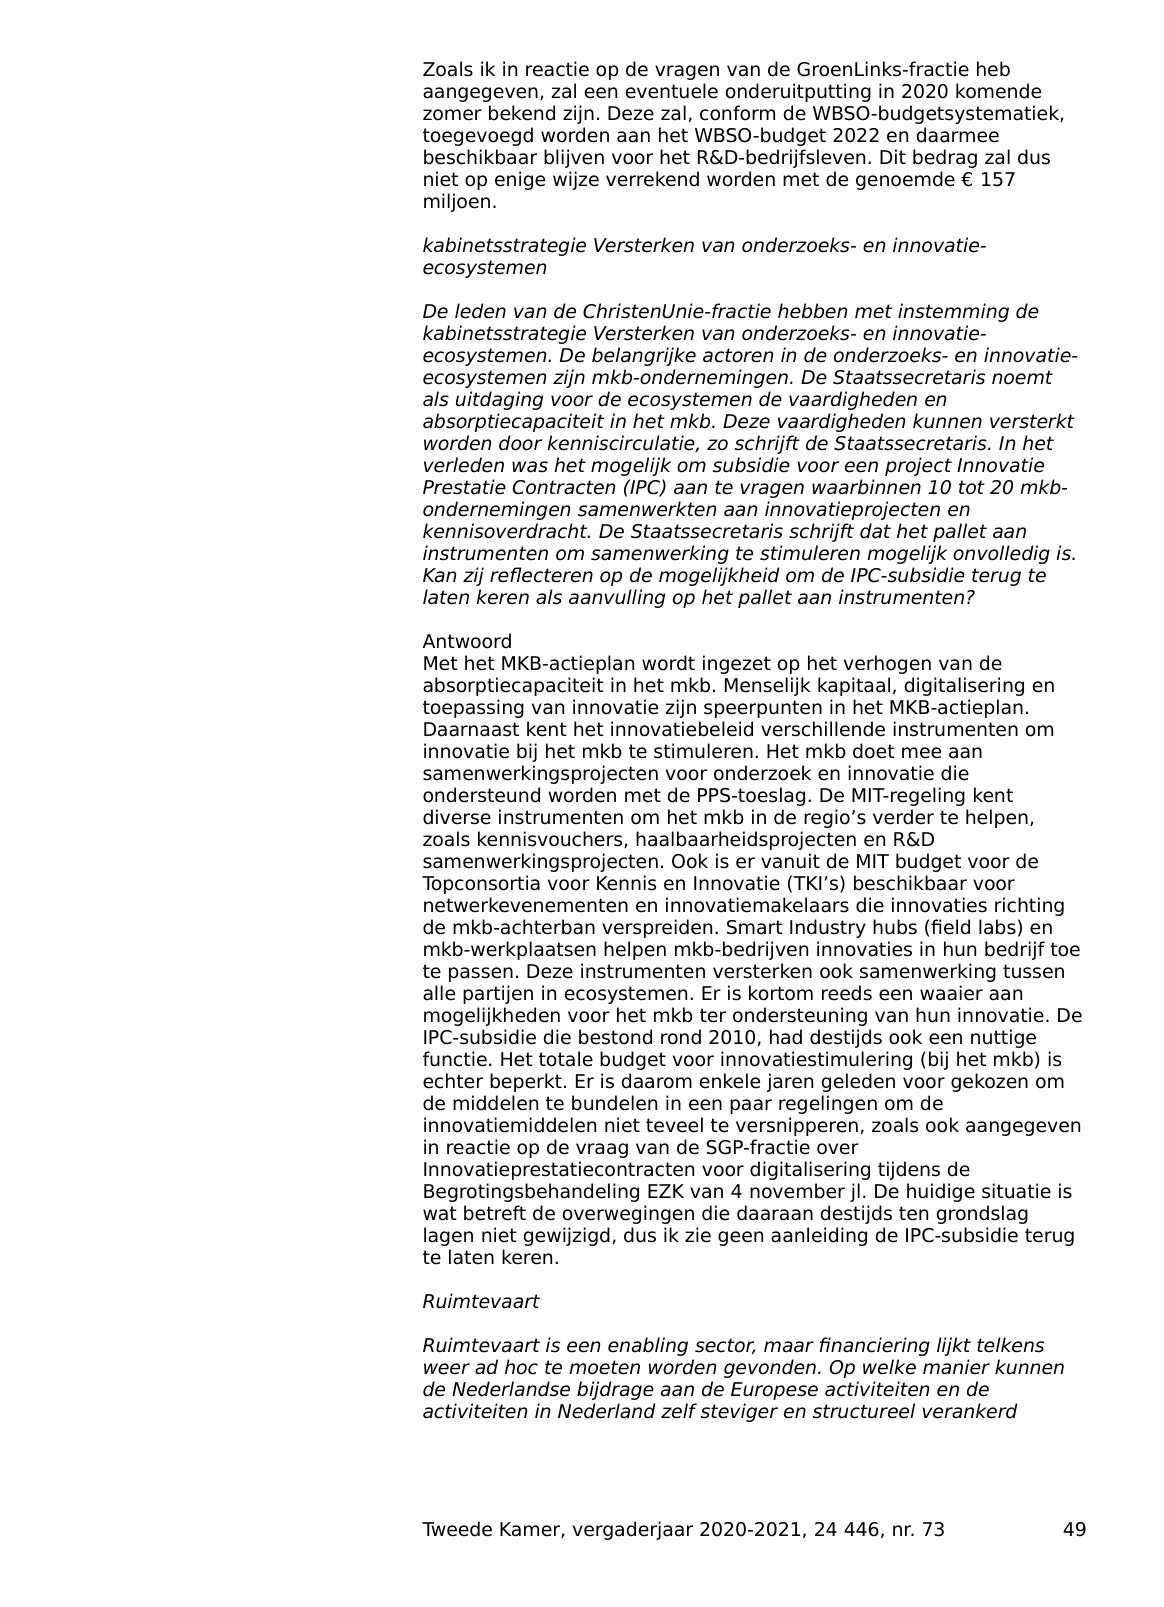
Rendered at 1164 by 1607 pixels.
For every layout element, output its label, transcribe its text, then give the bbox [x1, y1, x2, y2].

text Met het MKB-actieplan wordt ingezet op het verhogen van de absorptiecapaciteit in het mkb. Menselijk kapitaal, digitalisering en toepassing van innovatie zijn speerpunten in het MKB-actieplan. Daarnaast kent het innovatiebeleid verschillende instrumenten om innovatie bij het mkb te stimuleren. Het mkb doet mee aan samenwerkingsprojecten voor onderzoek en innovatie die ondersteund worden met de PPS-toeslag. De MIT-regeling kent diverse instrumenten om het mkb in de regio’s verder te helpen, zoals kennisvouchers, haalbaarheidsprojecten en R&D samenwerkingsprojecten. Ook is er vanuit de MIT budget voor de Topconsortia voor Kennis en Innovatie (TKI’s) beschikbaar voor netwerkevenementen en innovatiemakelaars die innovaties richting de mkb-achterban verspreiden. Smart Industry hubs (field labs) en mkb-werkplaatsen helpen mkb-bedrijven innovaties in hun bedrijf toe te passen. Deze instrumenten versterken ook samenwerking tussen alle partijen in ecosystemen. Er is kortom reeds een waaier aan mogelijkheden voor het mkb ter ondersteuning van hun innovatie. De IPC-subsidie die bestond rond 2010, had destijds ook een nuttige functie. Het totale budget voor innovatiestimulering (bij het mkb) is echter beperkt. Er is daarom enkele jaren geleden voor gekozen om de middelen te bundelen in een paar regelingen om de innovatiemiddelen niet teveel te versnipperen, zoals ook aangegeven in reactie op de vraag van de SGP-fractie over Innovatieprestatiecontracten voor digitalisering tijdens de Begrotingsbehandeling EZK van 4 november jl. De huidige situatie is wat betreft de overwegingen die daaraan destijds ten grondslag lagen niet gewijzigd, dus ik zie geen aanleiding de IPC-subsidie terug te laten keren. [422, 653, 1087, 1268]
text De leden van de ChristenUnie-fractie hebben met instemming de kabinetsstrategie Versterken van onderzoeks- en innovatie-ecosystemen. De belangrijke actoren in de onderzoeks- en innovatie-ecosystemen zijn mkb-ondernemingen. De Staatssecretaris noemt als uitdaging voor de ecosystemen de vaardigheden en absorptiecapaciteit in het mkb. Deze vaardigheden kunnen versterkt worden door kenniscirculatie, zo schrijft de Staatssecretaris. In het verleden was het mogelijk om subsidie voor een project Innovatie Prestatie Contracten (IPC) aan te vragen waarbinnen 10 tot 20 mkb-ondernemingen samenwerkten aan innovatieprojecten en kennisoverdracht. De Staatssecretaris schrijft dat het pallet aan instrumenten om samenwerking te stimuleren mogelijk onvolledig is. Kan zij reflecteren op de mogelijkheid om de IPC-subsidie terug te laten keren als aanvulling op het pallet aan instrumenten? [422, 301, 1087, 609]
text Zoals ik in reactie op de vragen van de GroenLinks-fractie heb aangegeven, zal een eventuele onderuitputting in 2020 komende zomer bekend zijn. Deze zal, conform de WBSO-budgetsystematiek, toegevoegd worden aan het WBSO-budget 2022 en daarmee beschikbaar blijven voor het R&D-bedrijfsleven. Dit bedrag zal dus niet op enige wijze verrekend worden met de genoemde € 157 miljoen. [422, 59, 1087, 213]
text Antwoord [422, 631, 1087, 653]
subtitle kabinetsstrategie Versterken van onderzoeks- en innovatie-ecosystemen [422, 235, 1087, 279]
text Ruimtevaart is een enabling sector, maar financiering lijkt telkens weer ad hoc te moeten worden gevonden. Op welke manier kunnen de Nederlandse bijdrage aan de Europese activiteiten en de activiteiten in Nederland zelf steviger en structureel verankerd [422, 1335, 1087, 1423]
subtitle Ruimtevaart [422, 1291, 1087, 1313]
